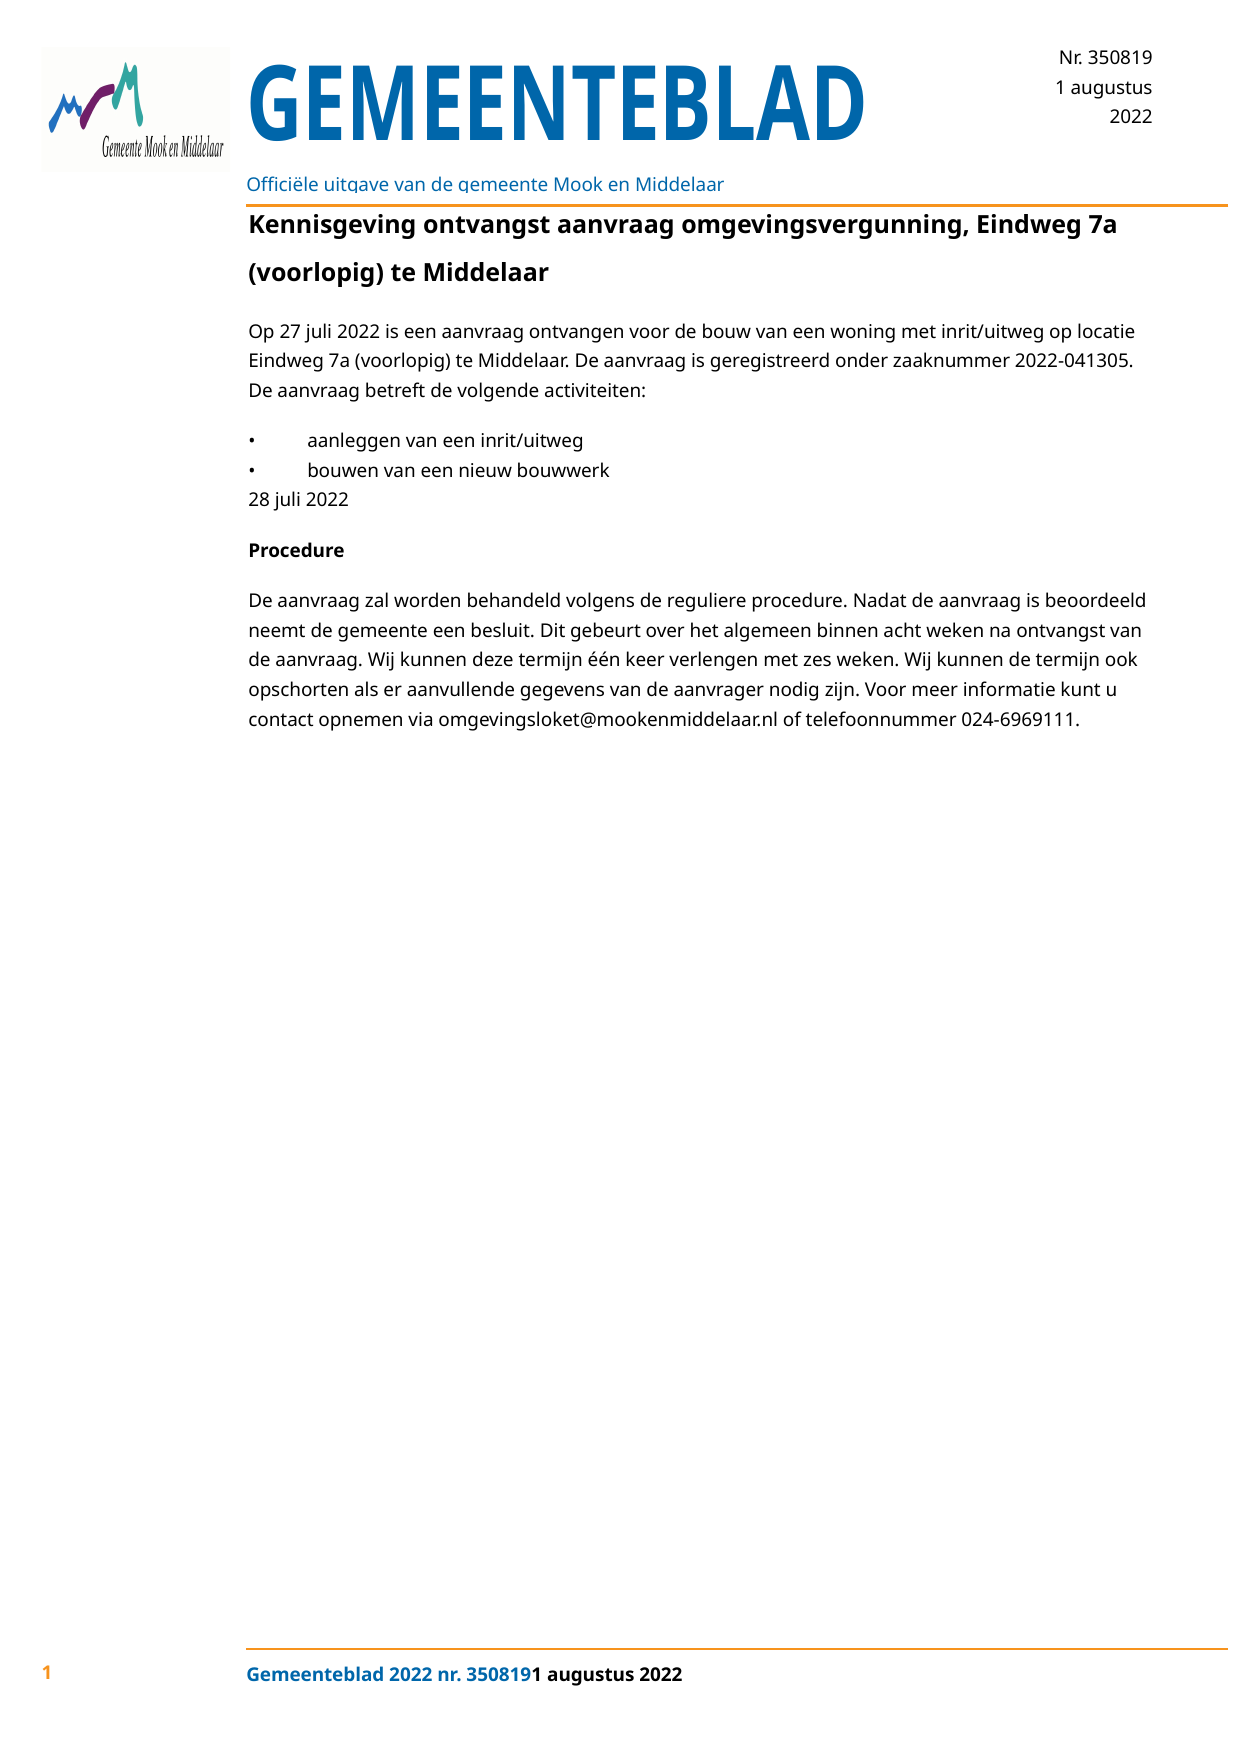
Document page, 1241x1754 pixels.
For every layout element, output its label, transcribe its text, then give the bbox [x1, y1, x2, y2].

text 28 juli 2022 [248, 487, 1152, 512]
text Kennisgeving ontvangst aanvraag omgevingsvergunning, Eindweg 7a (voorlopig) te Middelaar [248, 207, 1152, 288]
list bouwen van een nieuw bouwwerk [248, 457, 1152, 483]
text Op 27 juli 2022 is een aanvraag ontvangen voor de bouw van een woning met inrit/uitweg op locatie Eindweg 7a (voorlopig) te Middelaar. De aanvraag is geregistreerd onder zaaknummer 2022-041305. De aanvraag betreft de volgende activiteiten: [248, 318, 1152, 403]
text De aanvraag zal worden behandeld volgens de reguliere procedure. Nadat de aanvraag is beoordeeld neemt de gemeente een besluit. Dit gebeurt over het algemeen binnen acht weken na ontvangst van de aanvraag. Wij kunnen deze termijn één keer verlengen met zes weken. Wij kunnen de termijn ook opschorten als er aanvullende gegevens van de aanvrager nodig zijn. Voor meer informatie kunt u contact opnemen via omgevingsloket@mookenmiddelaar.nl of telefoonnummer 024-6969111. [248, 587, 1152, 732]
list aanleggen van een inrit/uitweg [248, 427, 1152, 453]
text Procedure [248, 537, 1152, 563]
picture [41, 47, 231, 172]
